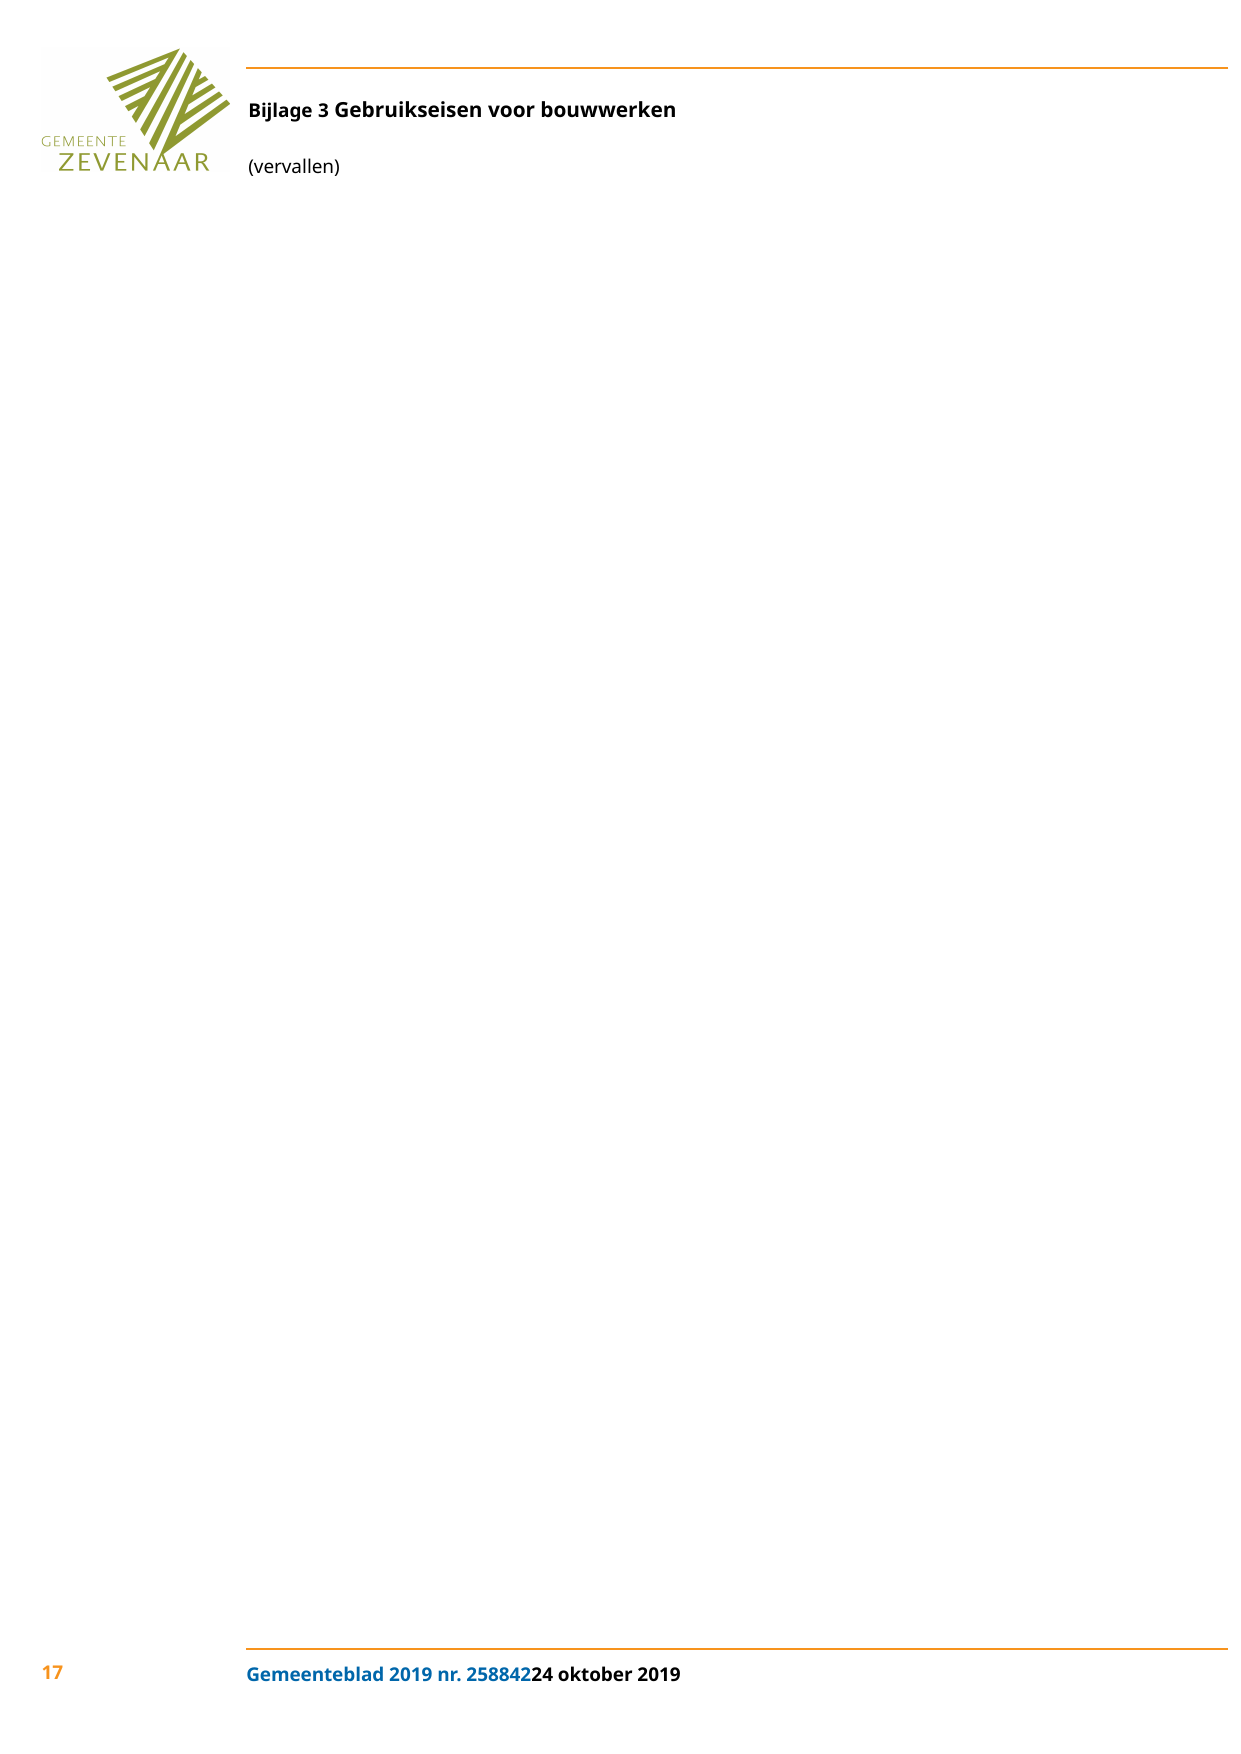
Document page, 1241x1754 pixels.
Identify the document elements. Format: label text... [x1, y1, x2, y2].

picture [41, 47, 231, 172]
text (vervallen) [248, 153, 1152, 179]
text Bijlage 3 Gebruikseisen voor bouwwerken [248, 95, 1152, 123]
